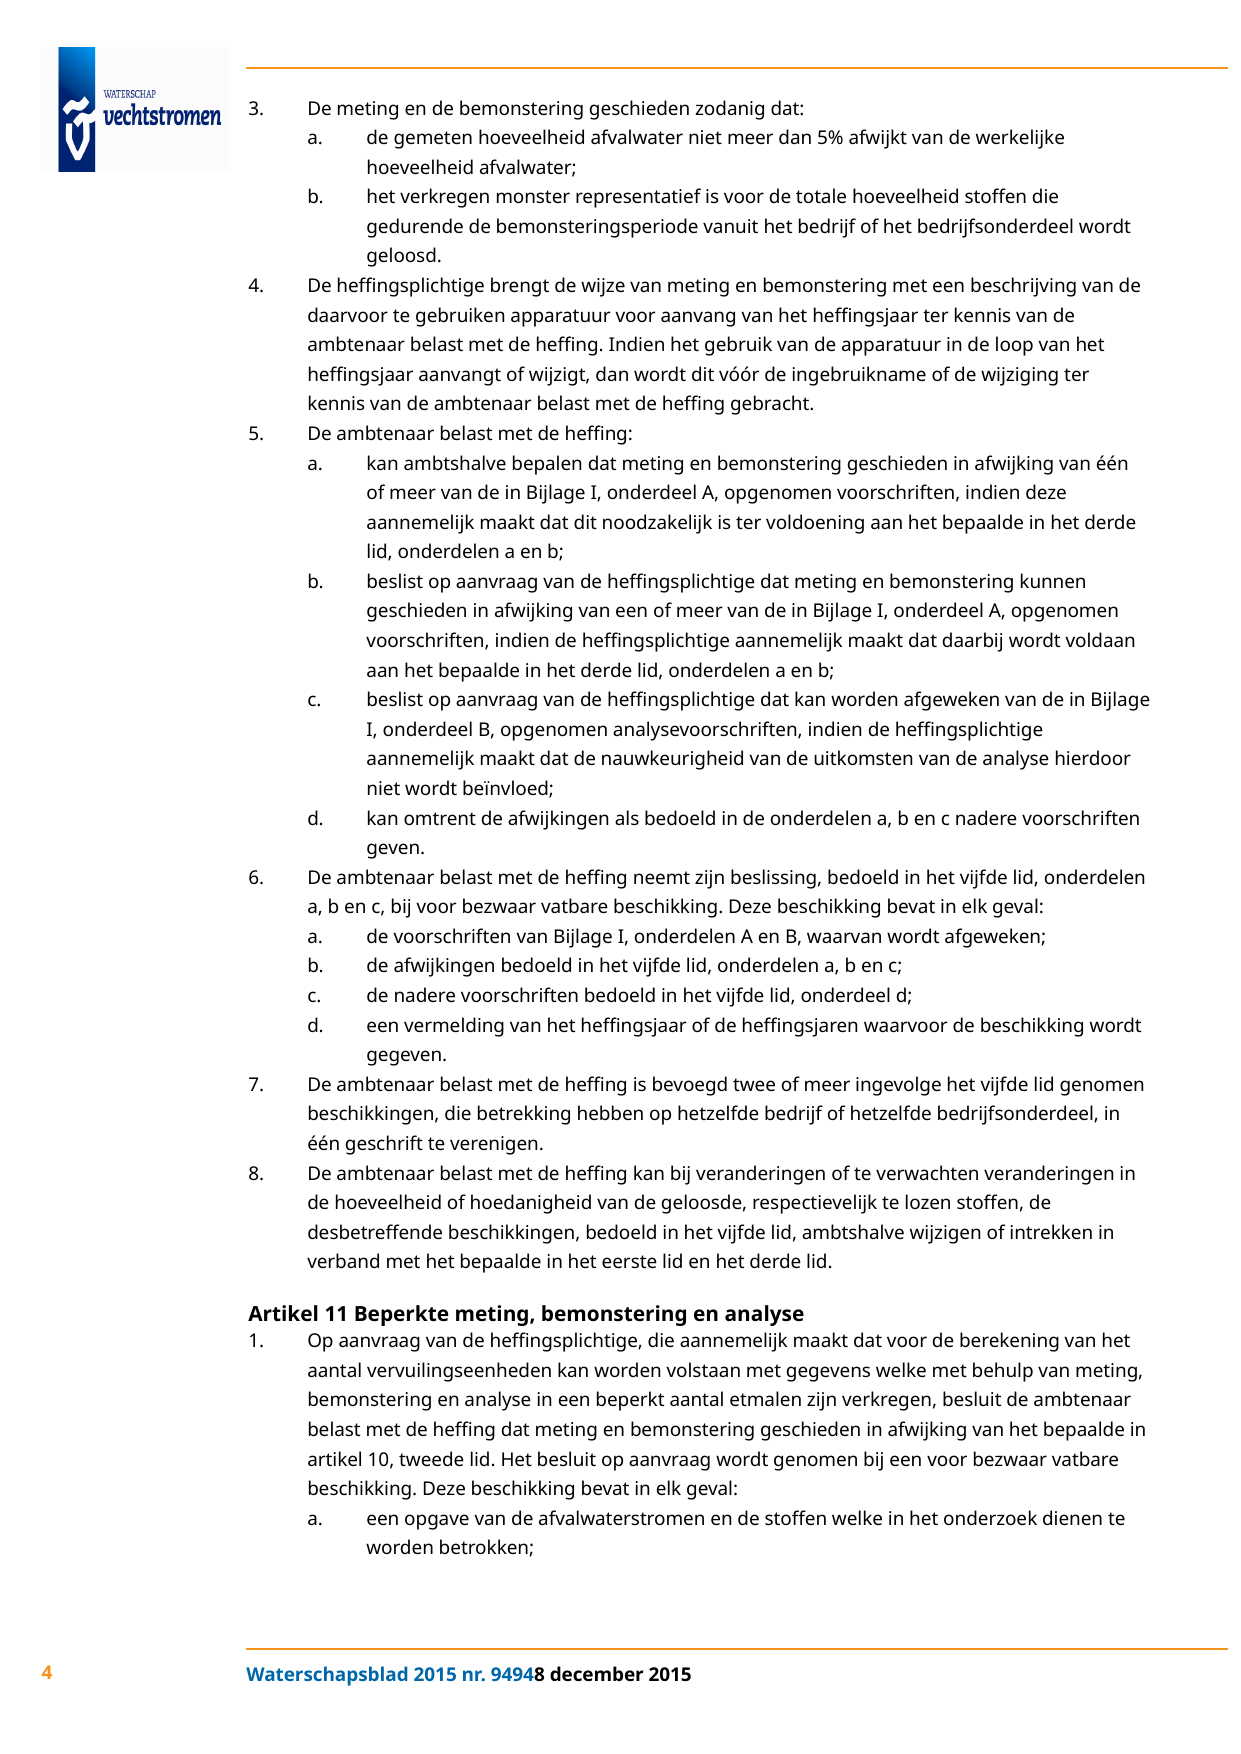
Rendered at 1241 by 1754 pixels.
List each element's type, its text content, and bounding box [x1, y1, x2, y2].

list beslist op aanvraag van de heffingsplichtige dat meting en bemonstering kunnen geschieden in afwijking van een of meer van de in Bijlage I, onderdeel A, opgenomen voorschriften, indien de heffingsplichtige aannemelijk maakt dat daarbij wordt voldaan aan het bepaalde in het derde lid, onderdelen a en b; [307, 568, 1152, 683]
list Op aanvraag van de heffingsplichtige, die aannemelijk maakt dat voor de berekening van het aantal vervuilingseenheden kan worden volstaan met gegevens welke met behulp van meting, bemonstering en analyse in een beperkt aantal etmalen zijn verkregen, besluit de ambtenaar belast met de heffing dat meting en bemonstering geschieden in afwijking van het bepaalde in artikel 10, tweede lid. Het besluit op aanvraag wordt genomen bij een voor bezwaar vatbare beschikking. Deze beschikking bevat in elk geval: [248, 1327, 1152, 1501]
picture [41, 47, 231, 172]
list een vermelding van het heffingsjaar of de heffingsjaren waarvoor de beschikking wordt gegeven. [307, 1012, 1152, 1067]
list de nadere voorschriften bedoeld in het vijfde lid, onderdeel d; [307, 982, 1152, 1008]
list beslist op aanvraag van de heffingsplichtige dat kan worden afgeweken van de in Bijlage I, onderdeel B, opgenomen analysevoorschriften, indien de heffingsplichtige aannemelijk maakt dat de nauwkeurigheid van de uitkomsten van de analyse hierdoor niet wordt beïnvloed; [307, 686, 1152, 801]
list een opgave van de afvalwaterstromen en de stoffen welke in het onderzoek dienen te worden betrokken; [307, 1505, 1152, 1560]
list De meting en de bemonstering geschieden zodanig dat: [248, 95, 1152, 121]
list kan omtrent de afwijkingen als bedoeld in de onderdelen a, b en c nadere voorschriften geven. [307, 805, 1152, 860]
list De ambtenaar belast met de heffing kan bij veranderingen of te verwachten veranderingen in de hoeveelheid of hoedanigheid van de geloosde, respectievelijk te lozen stoffen, de desbetreffende beschikkingen, bedoeld in het vijfde lid, ambtshalve wijzigen of intrekken in verband met het bepaalde in het eerste lid en het derde lid. [248, 1160, 1152, 1274]
text Artikel 11 Beperkte meting, bemonstering en analyse [248, 1299, 1152, 1327]
list het verkregen monster representatief is voor de totale hoeveelheid stoffen die gedurende de bemonsteringsperiode vanuit het bedrijf of het bedrijfsonderdeel wordt geloosd. [307, 183, 1152, 268]
list kan ambtshalve bepalen dat meting en bemonstering geschieden in afwijking van één of meer van de in Bijlage I, onderdeel A, opgenomen voorschriften, indien deze aannemelijk maakt dat dit noodzakelijk is ter voldoening aan het bepaalde in het derde lid, onderdelen a en b; [307, 450, 1152, 564]
list de afwijkingen bedoeld in het vijfde lid, onderdelen a, b en c; [307, 953, 1152, 978]
list De ambtenaar belast met de heffing neemt zijn beslissing, bedoeld in het vijfde lid, onderdelen a, b en c, bij voor bezwaar vatbare beschikking. Deze beschikking bevat in elk geval: [248, 864, 1152, 919]
list de voorschriften van Bijlage I, onderdelen A en B, waarvan wordt afgeweken; [307, 923, 1152, 949]
list De heffingsplichtige brengt de wijze van meting en bemonstering met een beschrijving van de daarvoor te gebruiken apparatuur voor aanvang van het heffingsjaar ter kennis van de ambtenaar belast met de heffing. Indien het gebruik van de apparatuur in de loop van het heffingsjaar aanvangt of wijzigt, dan wordt dit vóór de ingebruikname of de wijziging ter kennis van de ambtenaar belast met de heffing gebracht. [248, 272, 1152, 416]
list de gemeten hoeveelheid afvalwater niet meer dan 5% afwijkt van de werkelijke hoeveelheid afvalwater; [307, 124, 1152, 180]
list De ambtenaar belast met de heffing: [248, 420, 1152, 446]
list De ambtenaar belast met de heffing is bevoegd twee of meer ingevolge het vijfde lid genomen beschikkingen, die betrekking hebben op hetzelfde bedrijf of hetzelfde bedrijfsonderdeel, in één geschrift te verenigen. [248, 1071, 1152, 1156]
